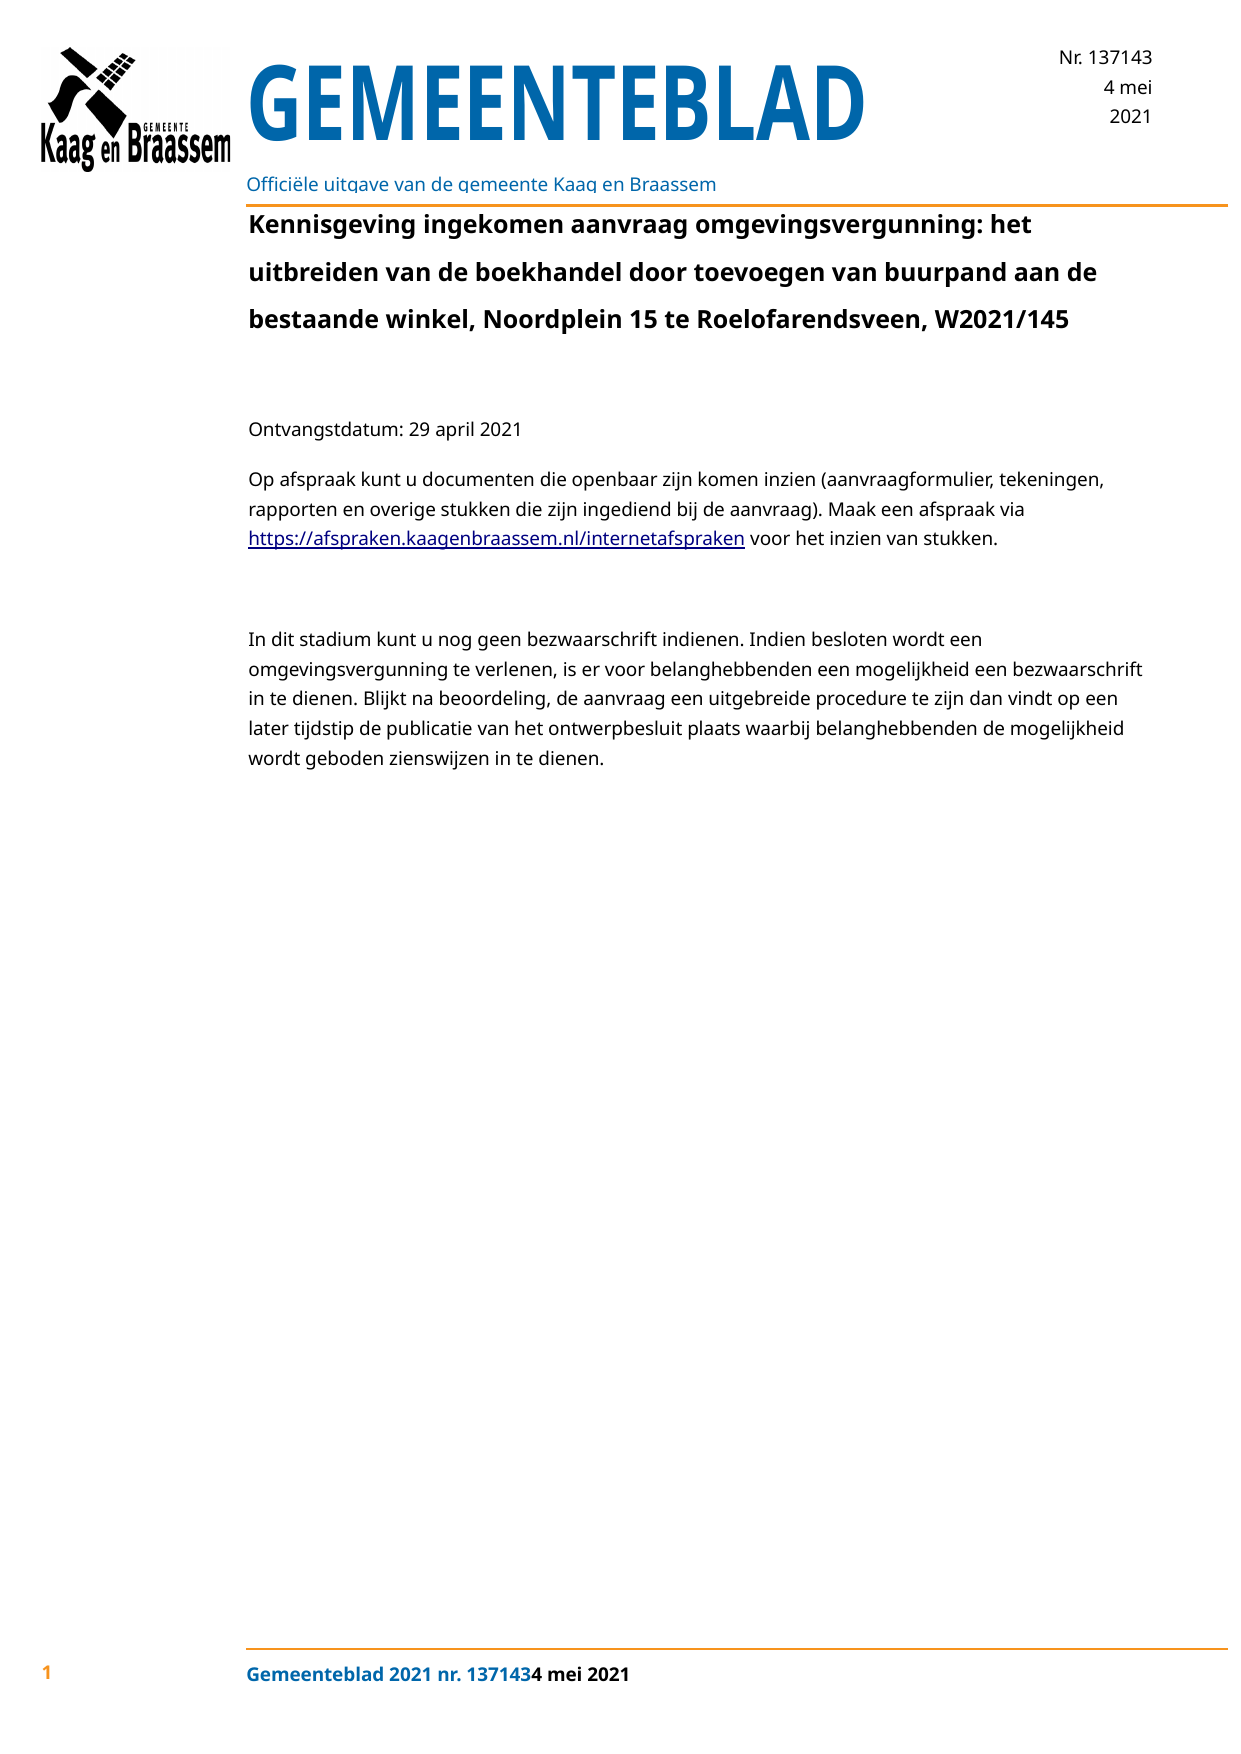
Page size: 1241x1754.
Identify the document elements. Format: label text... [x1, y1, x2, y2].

text Ontvangstdatum: 29 april 2021 [248, 416, 1152, 442]
text Kennisgeving ingekomen aanvraag omgevingsvergunning: het uitbreiden van de boekhandel door toevoegen van buurpand aan de bestaande winkel, Noordplein 15 te Roelofarendsveen, W2021/145 [248, 207, 1152, 336]
picture [41, 47, 231, 172]
text In dit stadium kunt u nog geen bezwaarschrift indienen. Indien besloten wordt een omgevingsvergunning te verlenen, is er voor belanghebbenden een mogelijkheid een bezwaarschrift in te dienen. Blijkt na beoordeling, de aanvraag een uitgebreide procedure te zijn dan vindt op een later tijdstip de publicatie van het ontwerpbesluit plaats waarbij belanghebbenden de mogelijkheid wordt geboden zienswijzen in te dienen. [248, 626, 1152, 770]
text Op afspraak kunt u documenten die openbaar zijn komen inzien (aanvraagformulier, tekeningen, rapporten en overige stukken die zijn ingediend bij de aanvraag). Maak een afspraak via https://afspraken.kaagenbraassem.nl/internetafspraken voor het inzien van stukken. [248, 466, 1152, 551]
